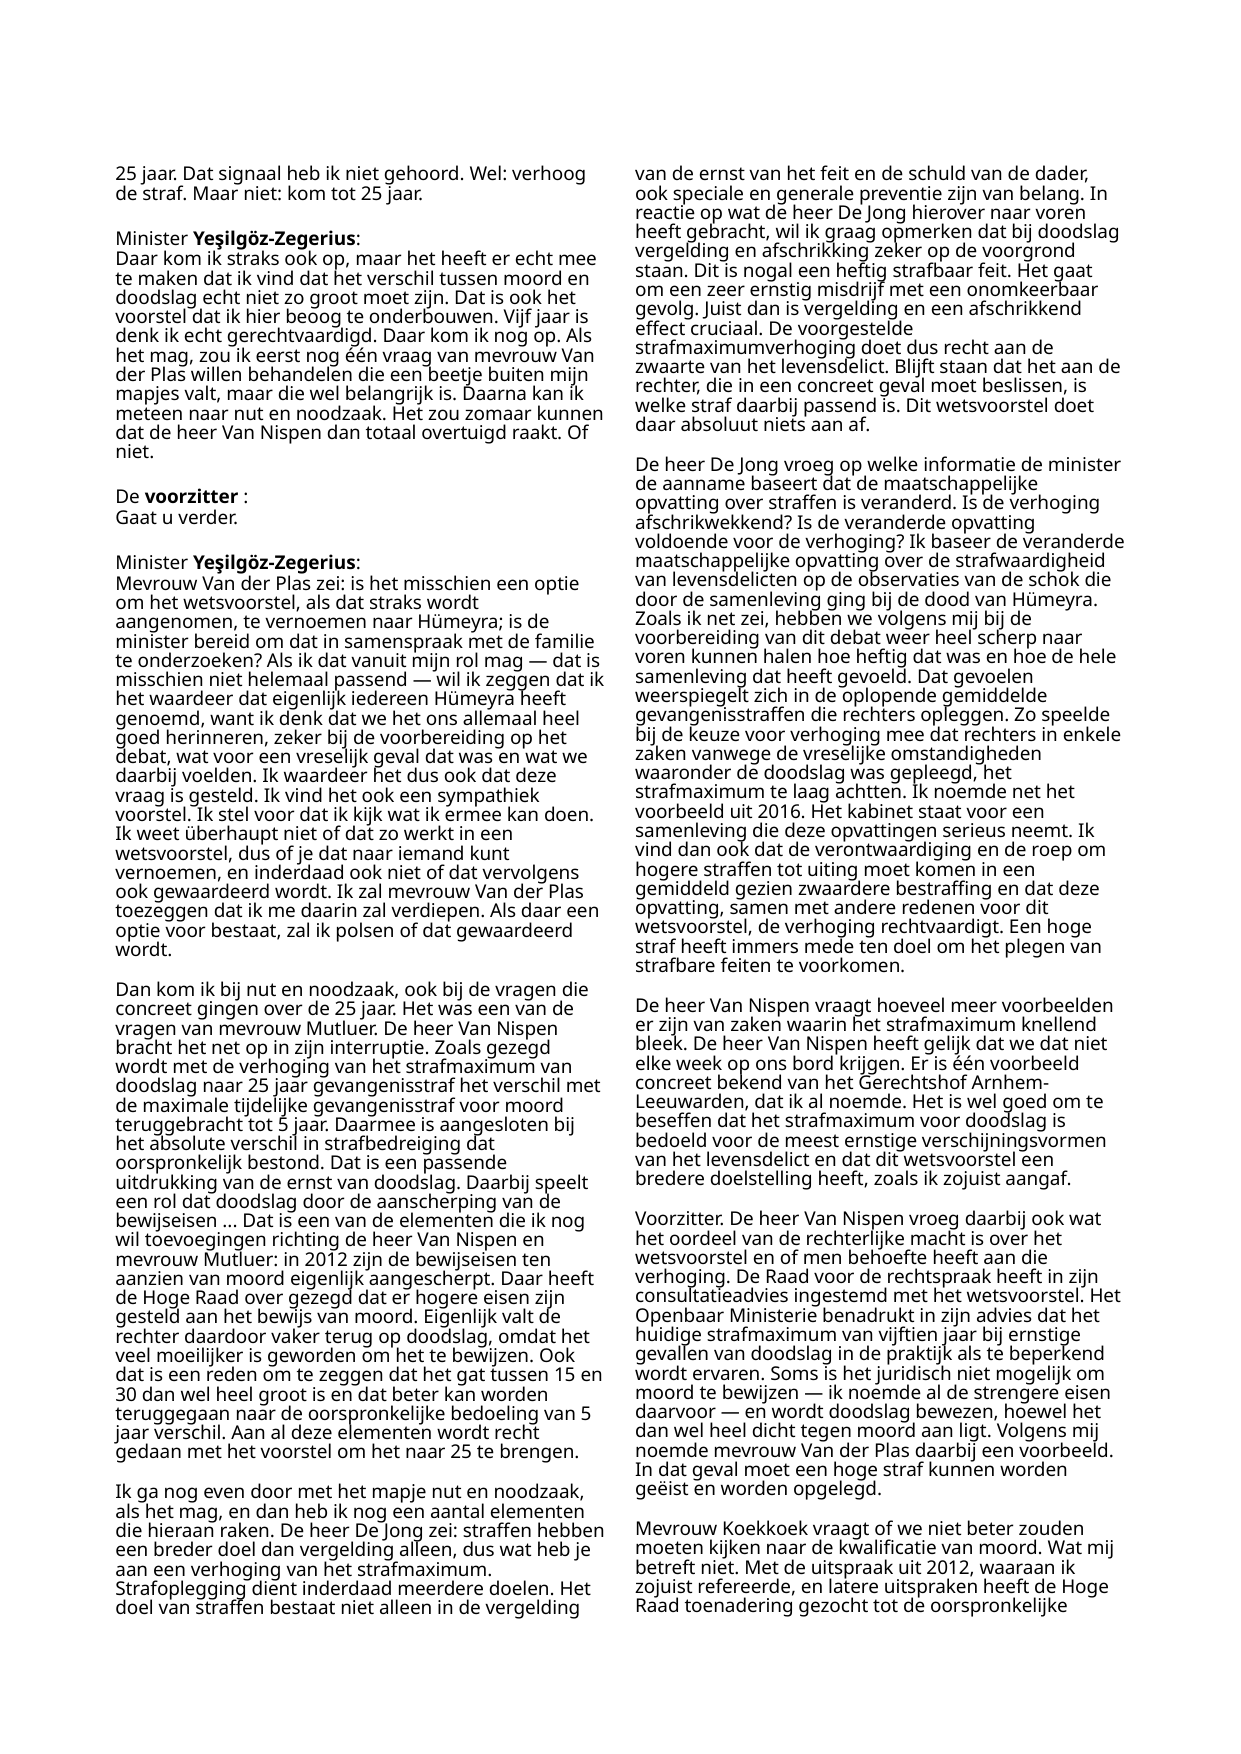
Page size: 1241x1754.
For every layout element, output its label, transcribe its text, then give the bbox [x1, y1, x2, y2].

text Ik ga nog even door met het mapje nut en noodzaak, als het mag, en dan heb ik nog een aantal elementen die hieraan raken. De heer De Jong zei: straffen hebben een breder doel dan vergelding alleen, dus wat heb je aan een verhoging van het strafmaximum. Strafoplegging dient inderdaad meerdere doelen. Het doel van straffen bestaat niet alleen in de vergelding [115, 1483, 605, 1618]
text Mevrouw Koekkoek vraagt of we niet beter zouden moeten kijken naar de kwalificatie van moord. Wat mij betreft niet. Met de uitspraak uit 2012, waaraan ik zojuist refereerde, en latere uitspraken heeft de Hoge Raad toenadering gezocht tot de oorspronkelijke [635, 1520, 1125, 1616]
text Mevrouw Van der Plas zei: is het misschien een optie om het wetsvoorstel, als dat straks wordt aangenomen, te vernoemen naar Hümeyra; is de minister bereid om dat in samenspraak met de familie te onderzoeken? Als ik dat vanuit mijn rol mag — dat is misschien niet helemaal passend — wil ik zeggen dat ik het waardeer dat eigenlijk iedereen Hümeyra heeft genoemd, want ik denk dat we het ons allemaal heel goed herinneren, zeker bij de voorbereiding op het debat, wat voor een vreselijk geval dat was en wat we daarbij voelden. Ik waardeer het dus ook dat deze vraag is gesteld. Ik vind het ook een sympathiek voorstel. Ik stel voor dat ik kijk wat ik ermee kan doen. Ik weet überhaupt niet of dat zo werkt in een wetsvoorstel, dus of je dat naar iemand kunt vernoemen, en inderdaad ook niet of dat vervolgens ook gewaardeerd wordt. Ik zal mevrouw Van der Plas toezeggen dat ik me daarin zal verdiepen. Als daar een optie voor bestaat, zal ik polsen of dat gewaardeerd wordt. [115, 575, 605, 960]
text Minister Yeşilgöz-Zegerius: [115, 549, 605, 575]
text Voorzitter. De heer Van Nispen vroeg daarbij ook wat het oordeel van de rechterlijke macht is over het wetsvoorstel en of men behoefte heeft aan die verhoging. De Raad voor de rechtspraak heeft in zijn consultatieadvies ingestemd met het wetsvoorstel. Het Openbaar Ministerie benadrukt in zijn advies dat het huidige strafmaximum van vijftien jaar bij ernstige gevallen van doodslag in de praktijk als te beperkend wordt ervaren. Soms is het juridisch niet mogelijk om moord te bewijzen — ik noemde al de strengere eisen daarvoor — en wordt doodslag bewezen, hoewel het dan wel heel dicht tegen moord aan ligt. Volgens mij noemde mevrouw Van der Plas daarbij een voorbeeld. In dat geval moet een hoge straf kunnen worden geëist en worden opgelegd. [635, 1210, 1125, 1499]
text Daar kom ik straks ook op, maar het heeft er echt mee te maken dat ik vind dat het verschil tussen moord en doodslag echt niet zo groot moet zijn. Dat is ook het voorstel dat ik hier beoog te onderbouwen. Vijf jaar is denk ik echt gerechtvaardigd. Daar kom ik nog op. Als het mag, zou ik eerst nog één vraag van mevrouw Van der Plas willen behandelen die een beetje buiten mijn mapjes valt, maar die wel belangrijk is. Daarna kan ik meteen naar nut en noodzaak. Het zou zomaar kunnen dat de heer Van Nispen dan totaal overtuigd raakt. Of niet. [115, 250, 605, 462]
text Gaat u verder. [115, 509, 605, 528]
text De voorzitter : [115, 483, 605, 509]
text De heer Van Nispen vraagt hoeveel meer voorbeelden er zijn van zaken waarin het strafmaximum knellend bleek. De heer Van Nispen heeft gelijk dat we dat niet elke week op ons bord krijgen. Er is één voorbeeld concreet bekend van het Gerechtshof Arnhem-Leeuwarden, dat ik al noemde. Het is wel goed om te beseffen dat het strafmaximum voor doodslag is bedoeld voor de meest ernstige verschijningsvormen van het levensdelict en dat dit wetsvoorstel een bredere doelstelling heeft, zoals ik zojuist aangaf. [635, 997, 1125, 1189]
text 25 jaar. Dat signaal heb ik niet gehoord. Wel: verhoog de straf. Maar niet: kom tot 25 jaar. [115, 165, 605, 204]
text De heer De Jong vroeg op welke informatie de minister de aanname baseert dat de maatschappelijke opvatting over straffen is veranderd. Is de verhoging afschrikwekkend? Is de veranderde opvatting voldoende voor de verhoging? Ik baseer de veranderde maatschappelijke opvatting over de strafwaardigheid van levensdelicten op de observaties van de schok die door de samenleving ging bij de dood van Hümeyra. Zoals ik net zei, hebben we volgens mij bij de voorbereiding van dit debat weer heel scherp naar voren kunnen halen hoe heftig dat was en hoe de hele samenleving dat heeft gevoeld. Dat gevoelen weerspiegelt zich in de oplopende gemiddelde gevangenisstraffen die rechters opleggen. Zo speelde bij de keuze voor verhoging mee dat rechters in enkele zaken vanwege de vreselijke omstandigheden waaronder de doodslag was gepleegd, het strafmaximum te laag achtten. Ik noemde net het voorbeeld uit 2016. Het kabinet staat voor een samenleving die deze opvattingen serieus neemt. Ik vind dan ook dat de verontwaardiging en de roep om hogere straffen tot uiting moet komen in een gemiddeld gezien zwaardere bestraffing en dat deze opvatting, samen met andere redenen voor dit wetsvoorstel, de verhoging rechtvaardigt. Een hoge straf heeft immers mede ten doel om het plegen van strafbare feiten te voorkomen. [635, 456, 1125, 976]
text Dan kom ik bij nut en noodzaak, ook bij de vragen die concreet gingen over de 25 jaar. Het was een van de vragen van mevrouw Mutluer. De heer Van Nispen bracht het net op in zijn interruptie. Zoals gezegd wordt met de verhoging van het strafmaximum van doodslag naar 25 jaar gevangenisstraf het verschil met de maximale tijdelijke gevangenisstraf voor moord teruggebracht tot 5 jaar. Daarmee is aangesloten bij het absolute verschil in strafbedreiging dat oorspronkelijk bestond. Dat is een passende uitdrukking van de ernst van doodslag. Daarbij speelt een rol dat doodslag door de aanscherping van de bewijseisen ... Dat is een van de elementen die ik nog wil toevoegingen richting de heer Van Nispen en mevrouw Mutluer: in 2012 zijn de bewijseisen ten aanzien van moord eigenlijk aangescherpt. Daar heeft de Hoge Raad over gezegd dat er hogere eisen zijn gesteld aan het bewijs van moord. Eigenlijk valt de rechter daardoor vaker terug op doodslag, omdat het veel moeilijker is geworden om het te bewijzen. Ook dat is een reden om te zeggen dat het gat tussen 15 en 30 dan wel heel groot is en dat beter kan worden teruggegaan naar de oorspronkelijke bedoeling van 5 jaar verschil. Aan al deze elementen wordt recht gedaan met het voorstel om het naar 25 te brengen. [115, 981, 605, 1463]
text van de ernst van het feit en de schuld van de dader, ook speciale en generale preventie zijn van belang. In reactie op wat de heer De Jong hierover naar voren heeft gebracht, wil ik graag opmerken dat bij doodslag vergelding en afschrikking zeker op de voorgrond staan. Dit is nogal een heftig strafbaar feit. Het gaat om een zeer ernstig misdrijf met een onomkeerbaar gevolg. Juist dan is vergelding en een afschrikkend effect cruciaal. De voorgestelde strafmaximumverhoging doet dus recht aan de zwaarte van het levensdelict. Blijft staan dat het aan de rechter, die in een concreet geval moet beslissen, is welke straf daarbij passend is. Dit wetsvoorstel doet daar absoluut niets aan af. [635, 165, 1125, 435]
text Minister Yeşilgöz-Zegerius: [115, 225, 605, 250]
